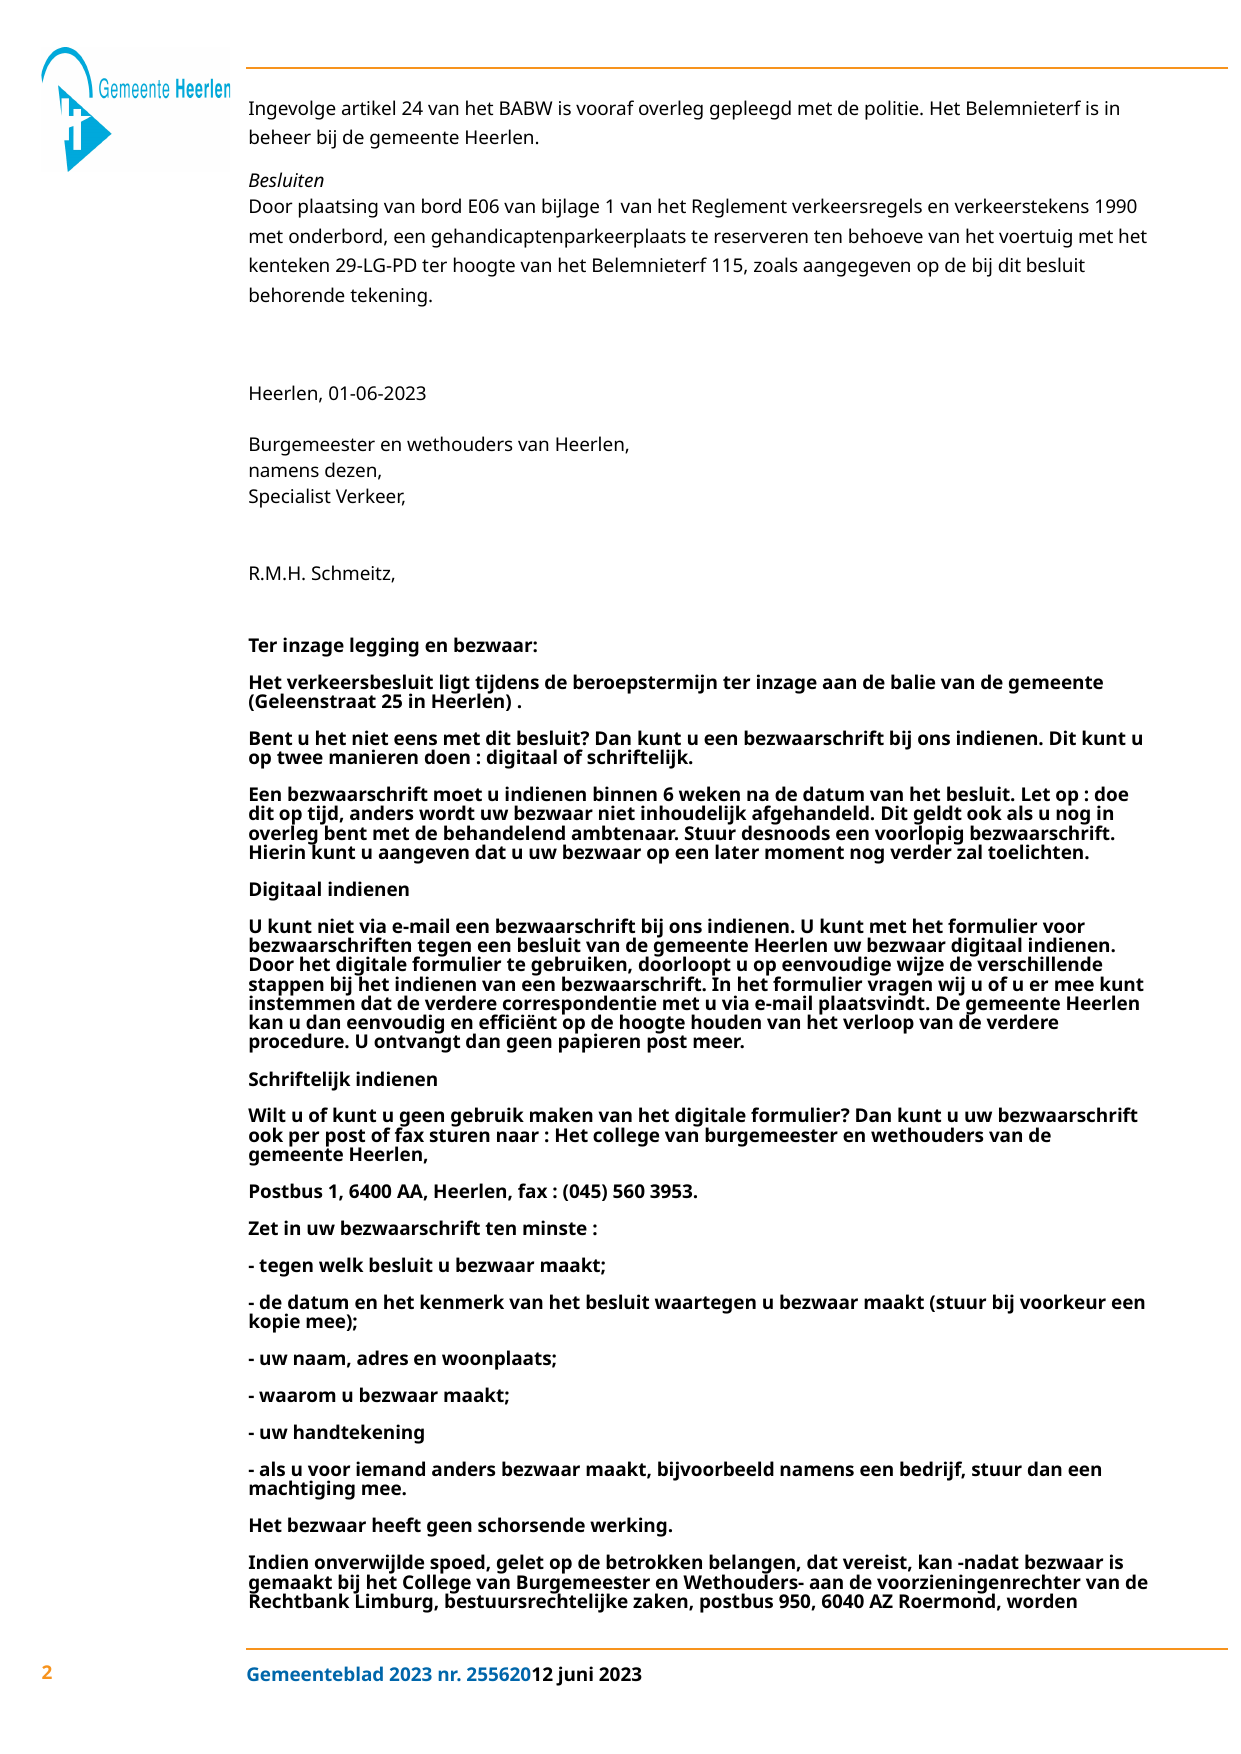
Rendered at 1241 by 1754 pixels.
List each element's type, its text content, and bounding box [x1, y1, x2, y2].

text Burgemeester en wethouders van Heerlen, [248, 432, 1152, 457]
text Bent u het niet eens met dit besluit? Dan kunt u een bezwaarschrift bij ons indienen. Dit kunt u op twee manieren doen : digitaal of schriftelijk. [248, 730, 1152, 768]
text - tegen welk besluit u bezwaar maakt; [248, 1257, 1152, 1276]
text Postbus 1, 6400 AA, Heerlen, fax : (045) 560 3953. [248, 1183, 1152, 1202]
picture [41, 47, 231, 172]
text Door plaatsing van bord E06 van bijlage 1 van het Reglement verkeersregels en verkeerstekens 1990 met onderbord, een gehandicaptenparkeerplaats te reserveren ten behoeve van het voertuig met het kenteken 29-LG-PD ter hoogte van het Belemnieterf 115, zoals aangegeven op de bij dit besluit behorende tekening. [248, 193, 1152, 308]
text Een bezwaarschrift moet u indienen binnen 6 weken na de datum van het besluit. Let op : doe dit op tijd, anders wordt uw bezwaar niet inhoudelijk afgehandeld. Dit geldt ook als u nog in overleg bent met de behandelend ambtenaar. Stuur desnoods een voorlopig bezwaarschrift. Hierin kunt u aangeven dat u uw bezwaar op een later moment nog verder zal toelichten. [248, 786, 1152, 863]
text - uw handtekening [248, 1424, 1152, 1443]
text Schriftelijk indienen [248, 1071, 1152, 1090]
text Zet in uw bezwaarschrift ten minste : [248, 1220, 1152, 1239]
text Ter inzage legging en bezwaar: [248, 637, 1152, 656]
text - waarom u bezwaar maakt; [248, 1387, 1152, 1406]
text R.M.H. Schmeitz, [248, 560, 1152, 586]
text Besluiten [248, 167, 1152, 193]
text namens dezen, [248, 457, 1152, 483]
text - uw naam, adres en woonplaats; [248, 1350, 1152, 1369]
text - de datum en het kenmerk van het besluit waartegen u bezwaar maakt (stuur bij voorkeur een kopie mee); [248, 1294, 1152, 1332]
text Indien onverwijlde spoed, gelet op de betrokken belangen, dat vereist, kan -nadat bezwaar is gemaakt bij het College van Burgemeester en Wethouders- aan de voorzieningenrechter van de Rechtbank Limburg, bestuursrechtelijke zaken, postbus 950, 6040 AZ Roermond, worden [248, 1554, 1152, 1612]
text Het bezwaar heeft geen schorsende werking. [248, 1517, 1152, 1537]
text Wilt u of kunt u geen gebruik maken van het digitale formulier? Dan kunt u uw bezwaarschrift ook per post of fax sturen naar : Het college van burgemeester en wethouders van de gemeente Heerlen, [248, 1107, 1152, 1165]
text U kunt niet via e-mail een bezwaarschrift bij ons indienen. U kunt met het formulier voor bezwaarschriften tegen een besluit van de gemeente Heerlen uw bezwaar digitaal indienen. Door het digitale formulier te gebruiken, doorloopt u op eenvoudige wijze de verschillende stappen bij het indienen van een bezwaarschrift. In het formulier vragen wij u of u er mee kunt instemmen dat de verdere correspondentie met u via e-mail plaatsvindt. De gemeente Heerlen kan u dan eenvoudig en efficiënt op de hoogte houden van het verloop van de verdere procedure. U ontvangt dan geen papieren post meer. [248, 918, 1152, 1053]
text Specialist Verkeer, [248, 483, 1152, 509]
text Digitaal indienen [248, 881, 1152, 900]
text Ingevolge artikel 24 van het BABW is vooraf overleg gepleegd met de politie. Het Belemnieterf is in beheer bij de gemeente Heerlen. [248, 95, 1152, 150]
text Het verkeersbesluit ligt tijdens de beroepstermijn ter inzage aan de balie van de gemeente (Geleenstraat 25 in Heerlen) . [248, 674, 1152, 712]
text - als u voor iemand anders bezwaar maakt, bijvoorbeeld namens een bedrijf, stuur dan een machtiging mee. [248, 1461, 1152, 1500]
picture [41, 47, 59, 70]
text Heerlen, 01-06-2023 [248, 380, 1152, 406]
